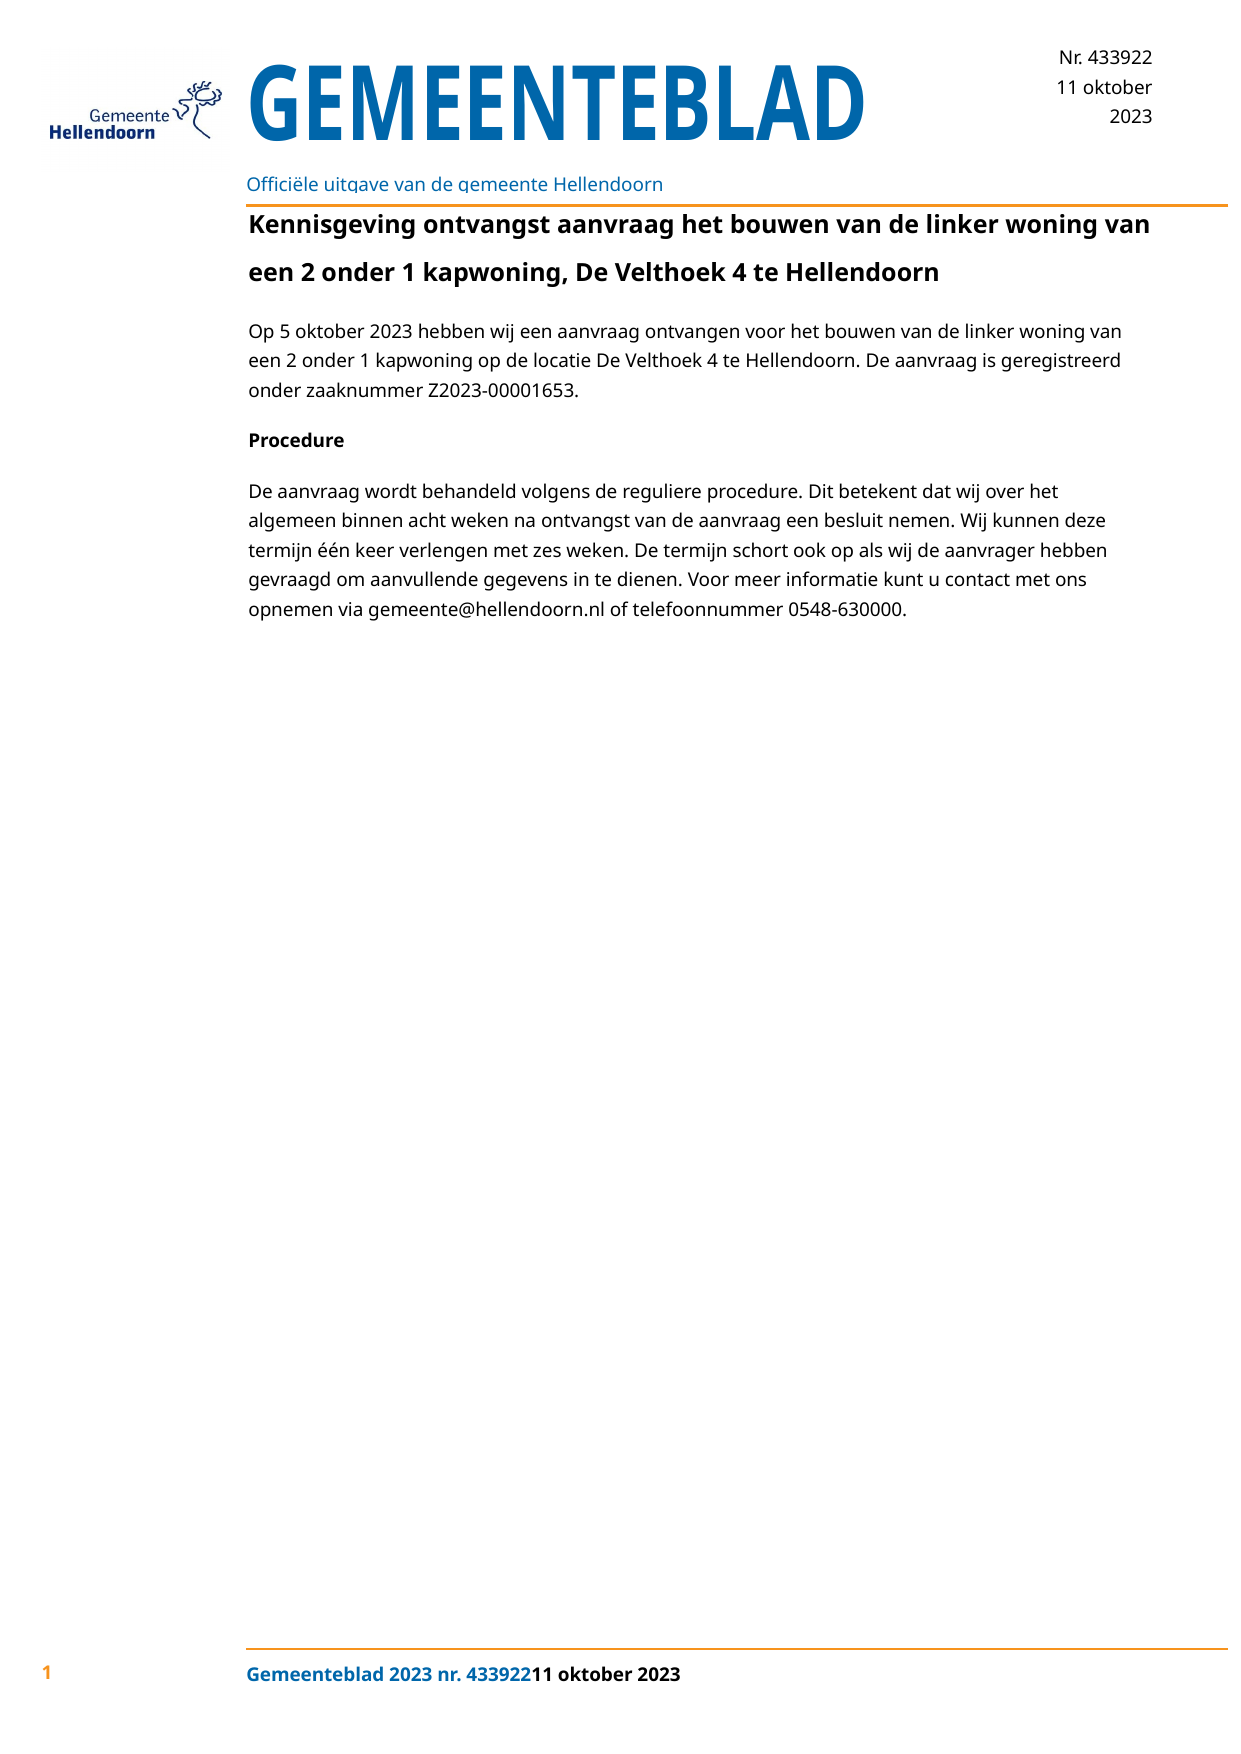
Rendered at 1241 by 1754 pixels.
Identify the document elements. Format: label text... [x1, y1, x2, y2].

picture [41, 47, 231, 172]
text Procedure [248, 427, 1152, 453]
text Kennisgeving ontvangst aanvraag het bouwen van de linker woning van een 2 onder 1 kapwoning, De Velthoek 4 te Hellendoorn [248, 207, 1152, 288]
text De aanvraag wordt behandeld volgens de reguliere procedure. Dit betekent dat wij over het algemeen binnen acht weken na ontvangst van de aanvraag een besluit nemen. Wij kunnen deze termijn één keer verlengen met zes weken. De termijn schort ook op als wij de aanvrager hebben gevraagd om aanvullende gegevens in te dienen. Voor meer informatie kunt u contact met ons opnemen via gemeente@hellendoorn.nl of telefoonnummer 0548-630000. [248, 478, 1152, 622]
text Op 5 oktober 2023 hebben wij een aanvraag ontvangen voor het bouwen van de linker woning van een 2 onder 1 kapwoning op de locatie De Velthoek 4 te Hellendoorn. De aanvraag is geregistreerd onder zaaknummer Z2023-00001653. [248, 318, 1152, 403]
